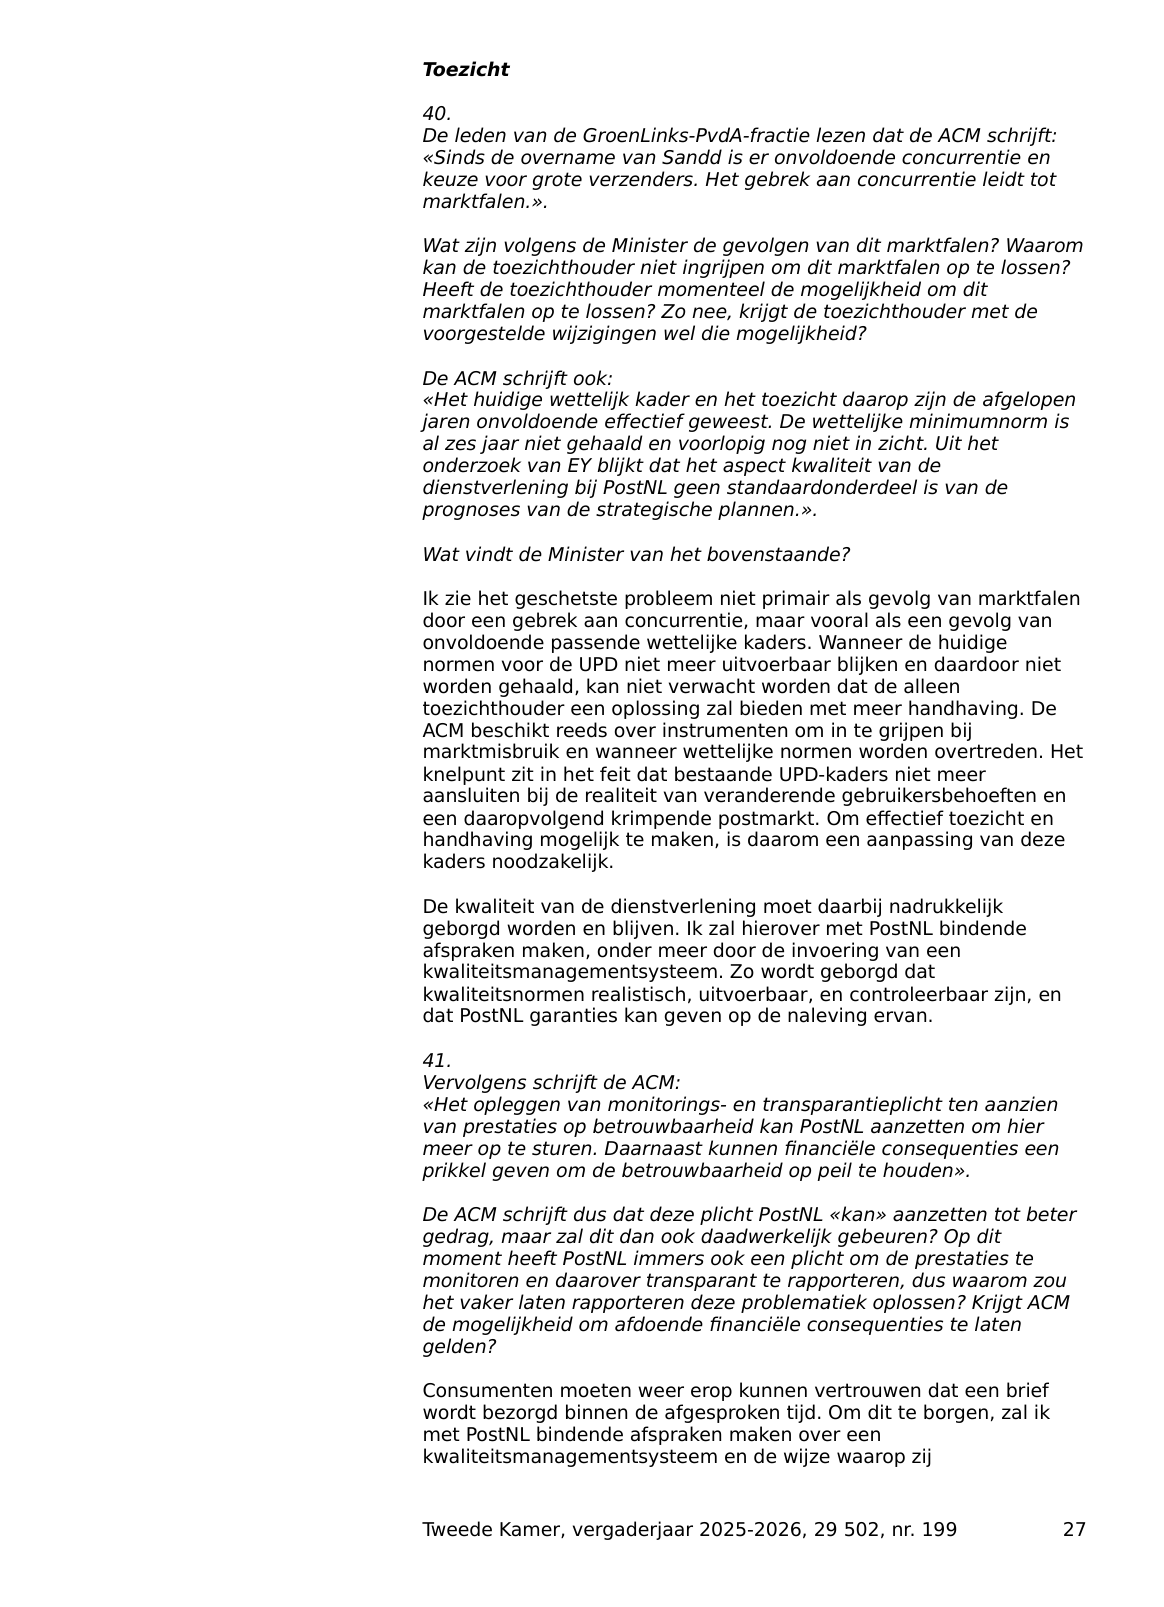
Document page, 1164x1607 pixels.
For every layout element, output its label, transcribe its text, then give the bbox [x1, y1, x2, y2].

text «Het huidige wettelijk kader en het toezicht daarop zijn de afgelopen jaren onvoldoende effectief geweest. De wettelijke minimumnorm is al zes jaar niet gehaald en voorlopig nog niet in zicht. Uit het onderzoek van EY blijkt dat het aspect kwaliteit van de dienstverlening bij PostNL geen standaardonderdeel is van de prognoses van de strategische plannen.». [422, 389, 1087, 521]
text 41. [422, 1049, 1087, 1072]
text De ACM schrijft ook: [422, 367, 1087, 389]
text De kwaliteit van de dienstverlening moet daarbij nadrukkelijk geborgd worden en blijven. Ik zal hierover met PostNL bindende afspraken maken, onder meer door de invoering van een kwaliteitsmanagementsysteem. Zo wordt geborgd dat kwaliteitsnormen realistisch, uitvoerbaar, en controleerbaar zijn, en dat PostNL garanties kan geven op de naleving ervan. [422, 896, 1087, 1027]
text Consumenten moeten weer erop kunnen vertrouwen dat een brief wordt bezorgd binnen de afgesproken tijd. Om dit te borgen, zal ik met PostNL bindende afspraken maken over een kwaliteitsmanagementsysteem en de wijze waarop zij [422, 1380, 1087, 1468]
text De ACM schrijft dus dat deze plicht PostNL «kan» aanzetten tot beter gedrag, maar zal dit dan ook daadwerkelijk gebeuren? Op dit moment heeft PostNL immers ook een plicht om de prestaties te monitoren en daarover transparant te rapporteren, dus waarom zou het vaker laten rapporteren deze problematiek oplossen? Krijgt ACM de mogelijkheid om afdoende financiële consequenties te laten gelden? [422, 1204, 1087, 1357]
text «Het opleggen van monitorings- en transparantieplicht ten aanzien van prestaties op betrouwbaarheid kan PostNL aanzetten om hier meer op te sturen. Daarnaast kunnen financiële consequenties een prikkel geven om de betrouwbaarheid op peil te houden». [422, 1093, 1087, 1181]
text Ik zie het geschetste probleem niet primair als gevolg van marktfalen door een gebrek aan concurrentie, maar vooral als een gevolg van onvoldoende passende wettelijke kaders. Wanneer de huidige normen voor de UPD niet meer uitvoerbaar blijken en daardoor niet worden gehaald, kan niet verwacht worden dat de alleen toezichthouder een oplossing zal bieden met meer handhaving. De ACM beschikt reeds over instrumenten om in te grijpen bij marktmisbruik en wanneer wettelijke normen worden overtreden. Het knelpunt zit in het feit dat bestaande UPD-kaders niet meer aansluiten bij de realiteit van veranderende gebruikersbehoeften en een daaropvolgend krimpende postmarkt. Om effectief toezicht en handhaving mogelijk te maken, is daarom een aanpassing van deze kaders noodzakelijk. [422, 588, 1087, 873]
text Vervolgens schrijft de ACM: [422, 1072, 1087, 1093]
text 40. [422, 103, 1087, 125]
text Wat zijn volgens de Minister de gevolgen van dit marktfalen? Waarom kan de toezichthouder niet ingrijpen om dit marktfalen op te lossen? Heeft de toezichthouder momenteel de mogelijkheid om dit marktfalen op te lossen? Zo nee, krijgt de toezichthouder met de voorgestelde wijzigingen wel die mogelijkheid? [422, 235, 1087, 345]
text «Sinds de overname van Sandd is er onvoldoende concurrentie en keuze voor grote verzenders. Het gebrek aan concurrentie leidt tot marktfalen.». [422, 147, 1087, 213]
subtitle Toezicht [422, 59, 1087, 81]
text Wat vindt de Minister van het bovenstaande? [422, 543, 1087, 565]
text De leden van de GroenLinks-PvdA-fractie lezen dat de ACM schrijft: [422, 125, 1087, 147]
